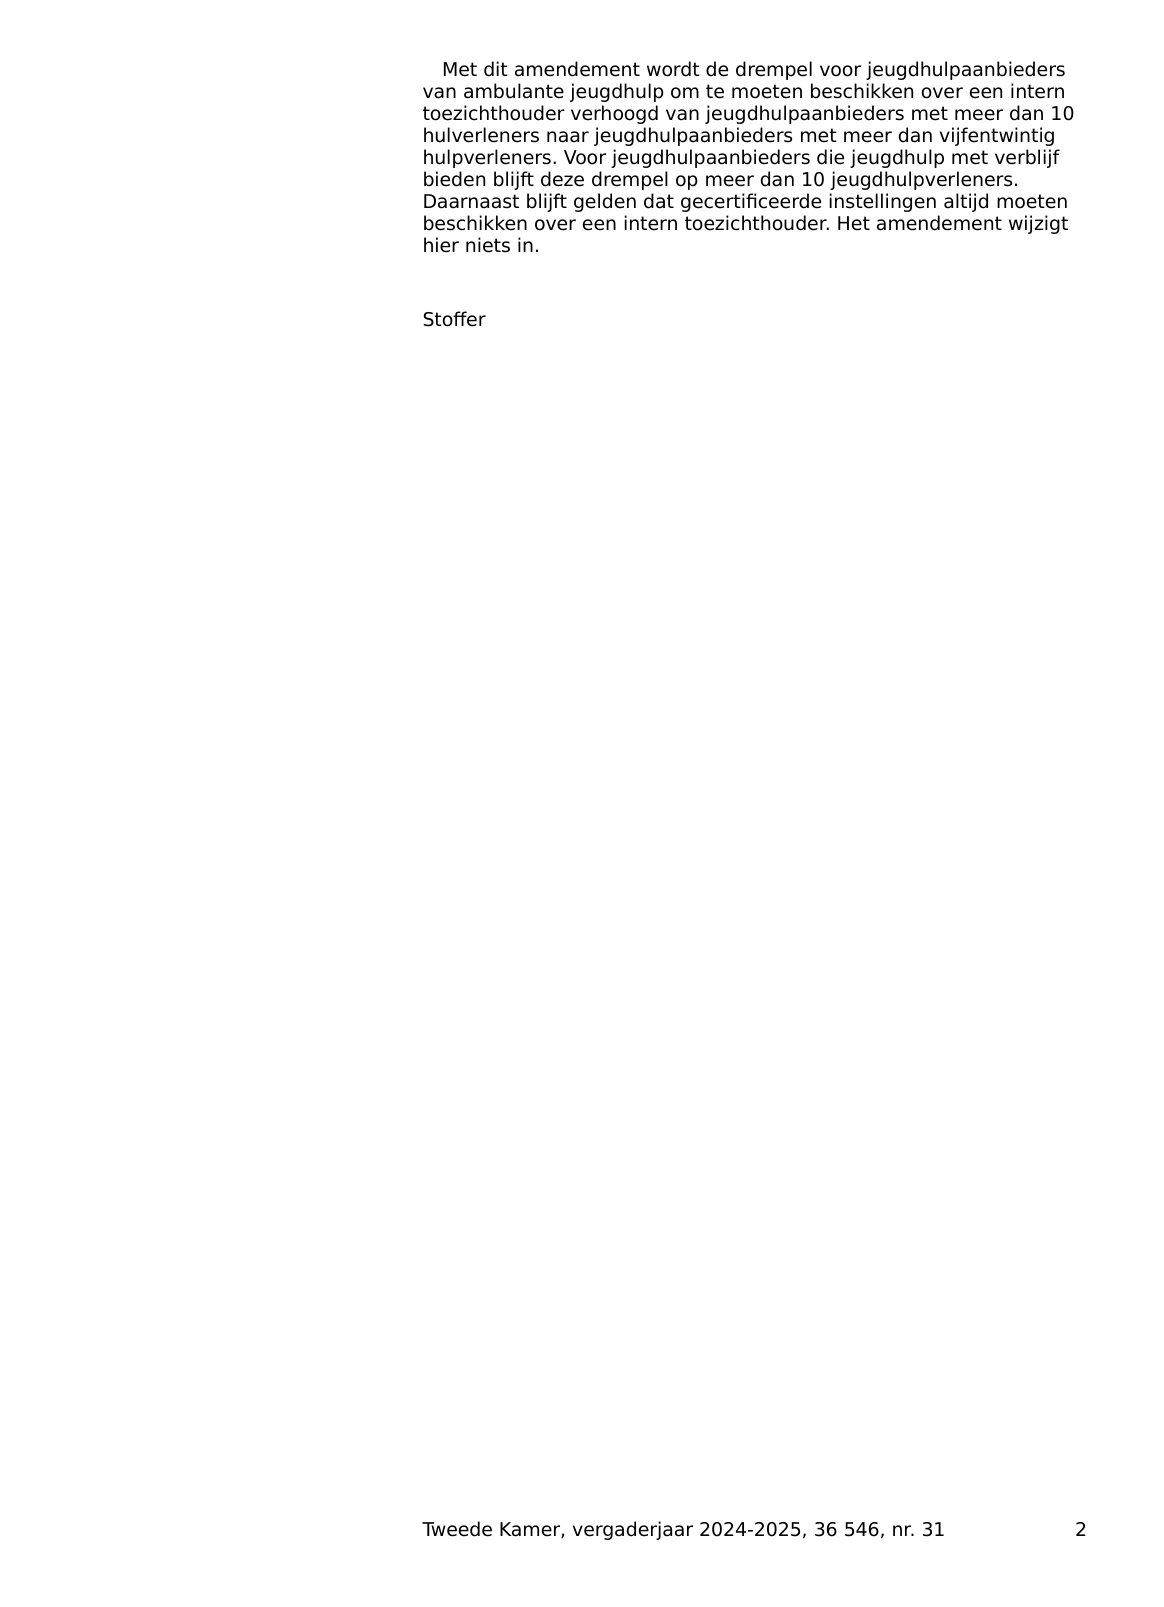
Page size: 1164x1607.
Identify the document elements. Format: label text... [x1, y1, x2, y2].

text Stoffer [422, 287, 1087, 331]
text Met dit amendement wordt de drempel voor jeugdhulpaanbieders van ambulante jeugdhulp om te moeten beschikken over een intern toezichthouder verhoogd van jeugdhulpaanbieders met meer dan 10 hulverleners naar jeugdhulpaanbieders met meer dan vijfentwintig hulpverleners. Voor jeugdhulpaanbieders die jeugdhulp met verblijf bieden blijft deze drempel op meer dan 10 jeugdhulpverleners. Daarnaast blijft gelden dat gecertificeerde instellingen altijd moeten beschikken over een intern toezichthouder. Het amendement wijzigt hier niets in. [422, 59, 1087, 257]
